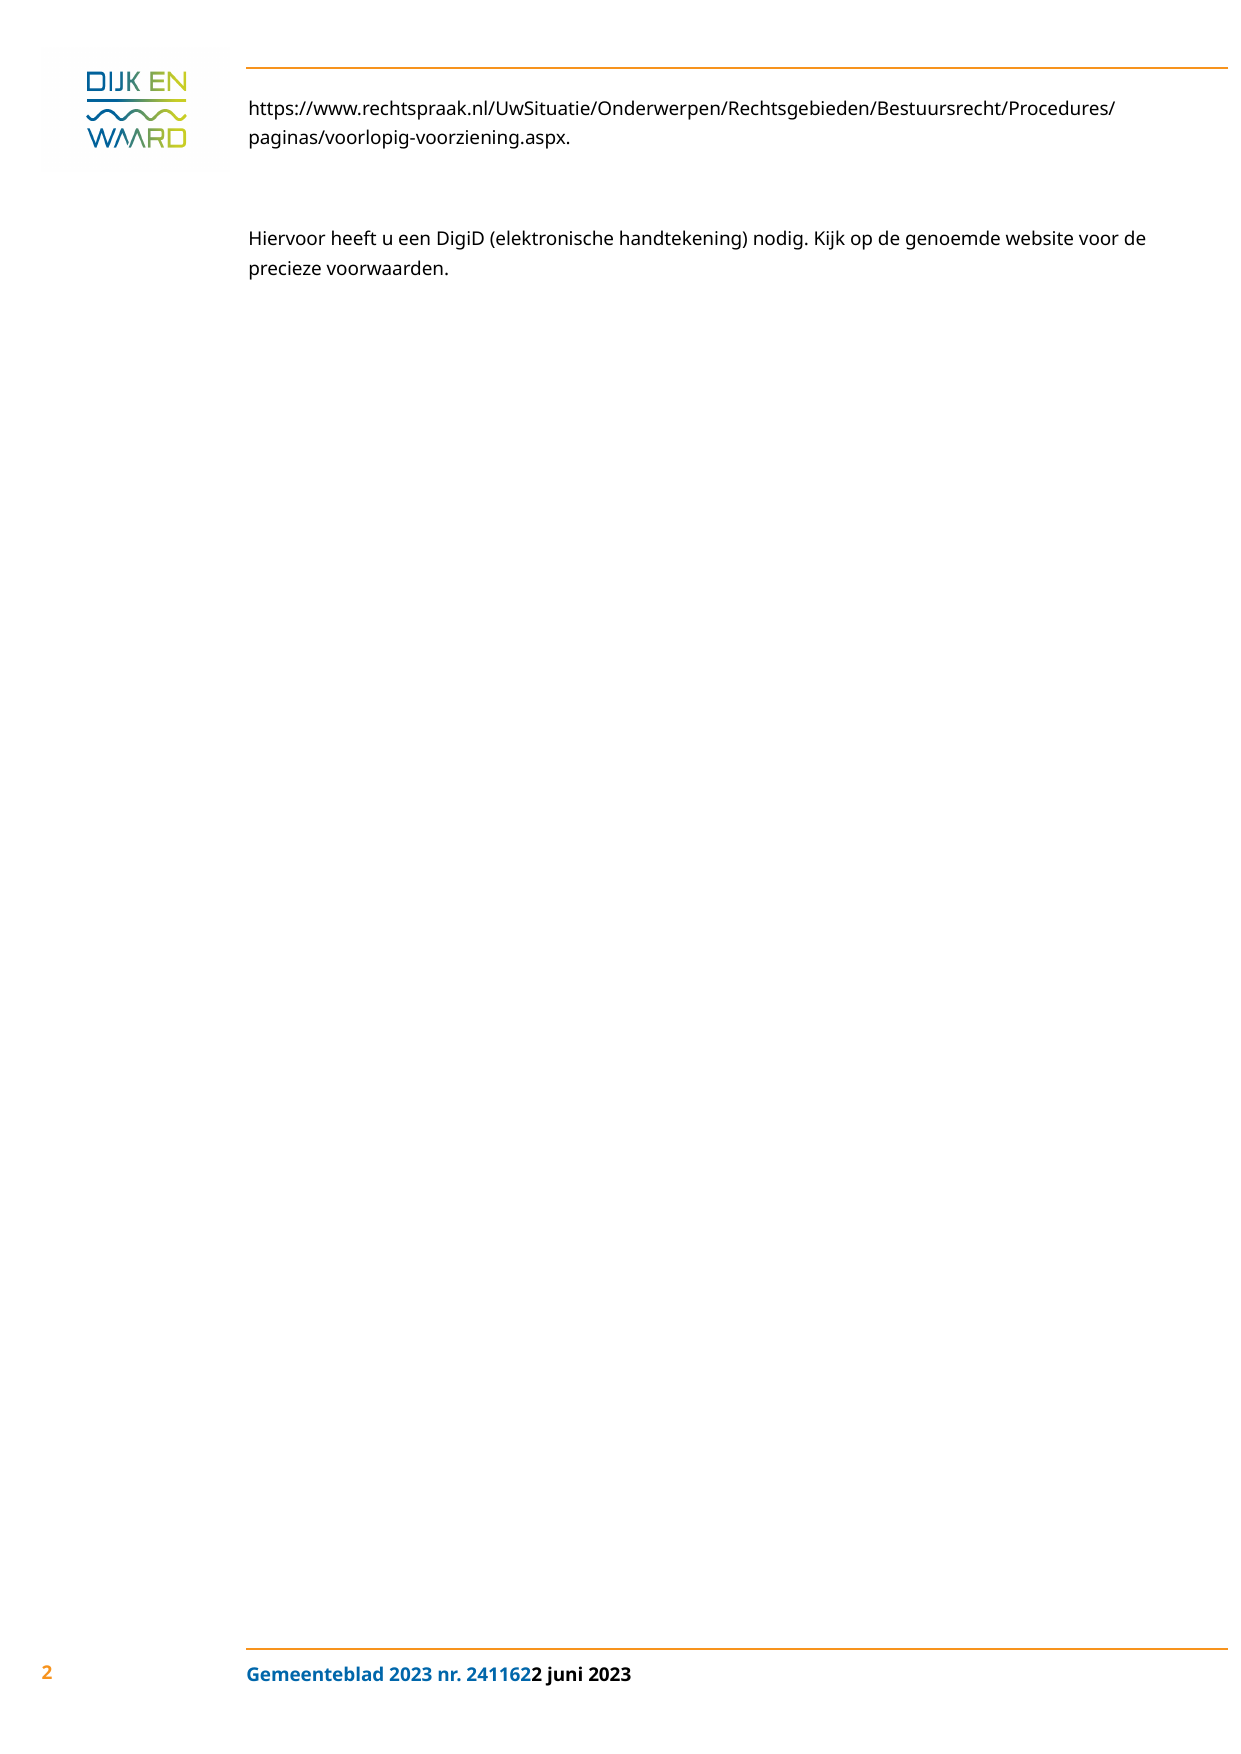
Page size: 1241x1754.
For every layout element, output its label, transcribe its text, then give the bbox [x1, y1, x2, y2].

picture [41, 47, 231, 172]
text https://www.rechtspraak.nl/UwSituatie/Onderwerpen/Rechtsgebieden/Bestuursrecht/Procedures/paginas/voorlopig-voorziening.aspx. [248, 95, 1152, 150]
text Hiervoor heeft u een DigiD (elektronische handtekening) nodig. Kijk op de genoemde website voor de precieze voorwaarden. [248, 225, 1152, 281]
